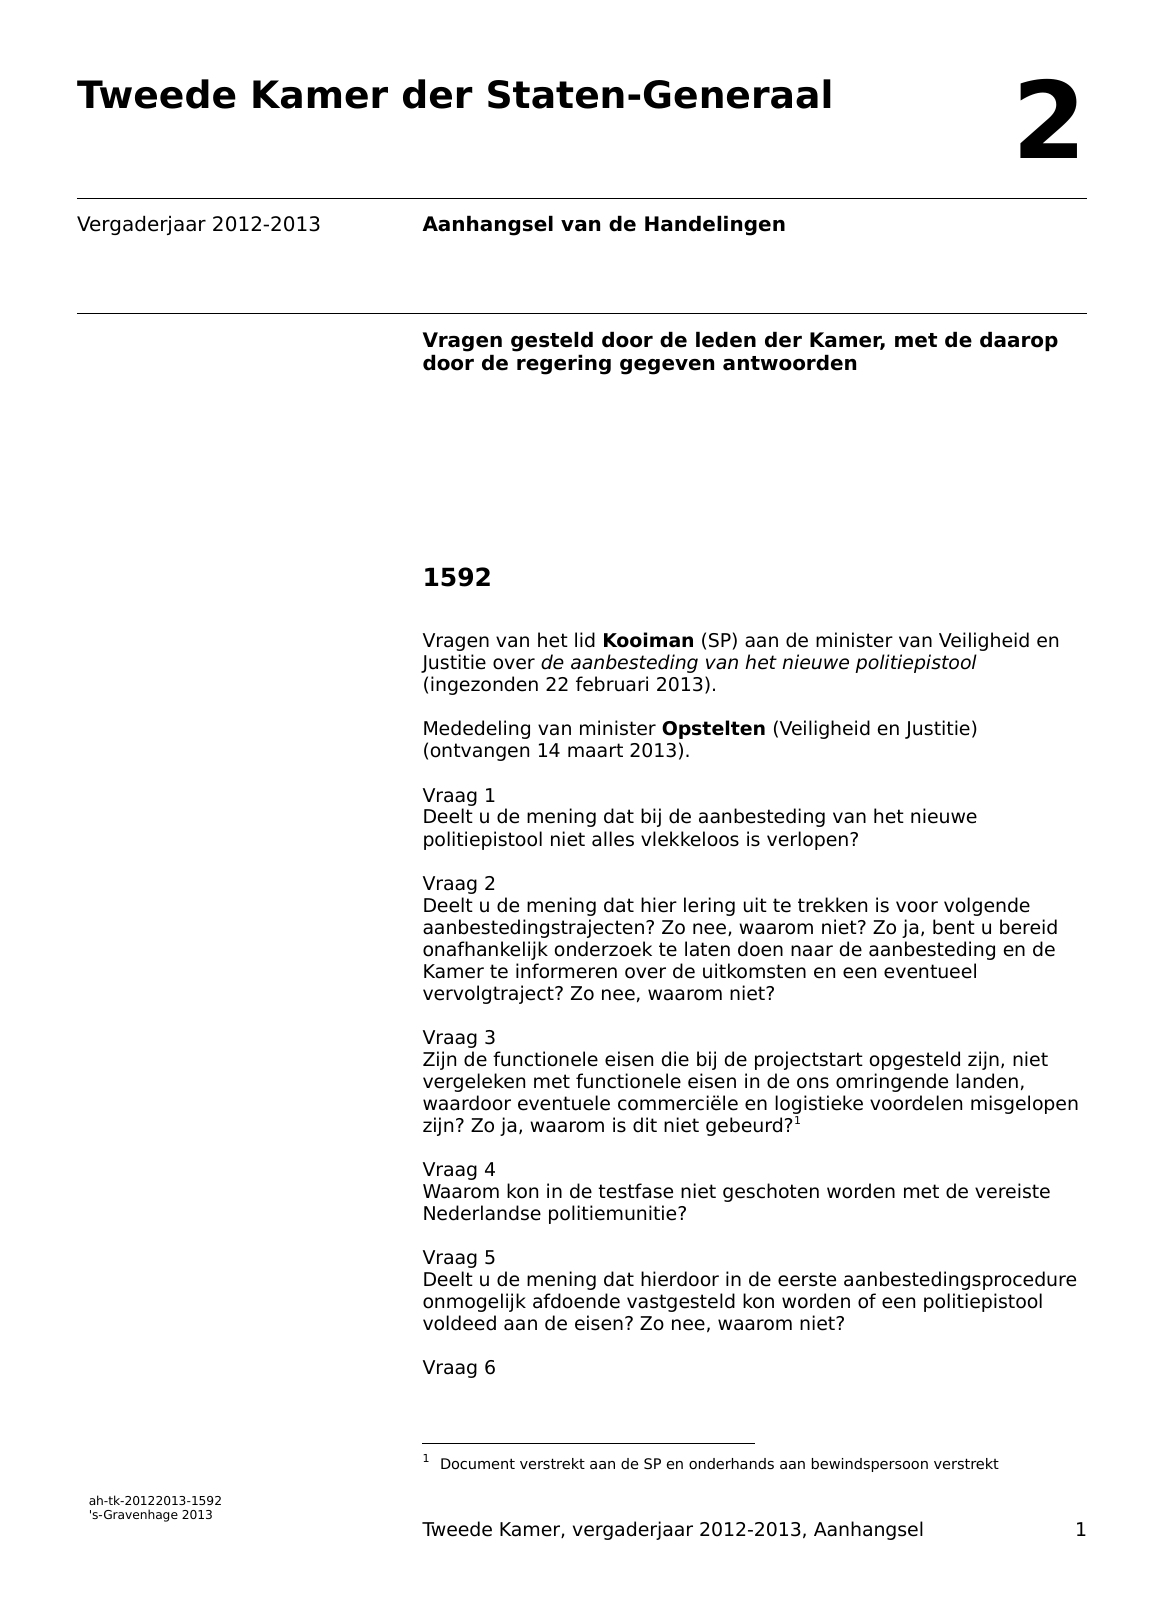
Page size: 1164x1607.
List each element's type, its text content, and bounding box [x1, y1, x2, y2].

text Deelt u de mening dat hier lering uit te trekken is voor volgende aanbestedingstrajecten? Zo nee, waarom niet? Zo ja, bent u bereid onafhankelijk onderzoek te laten doen naar de aanbesteding en de Kamer te informeren over de uitkomsten en een eventueel vervolgtraject? Zo nee, waarom niet? [422, 894, 1087, 1004]
text 's-Gravenhage 2013 [88, 1508, 323, 1522]
table_cell Aanhangsel van de Handelingen [422, 199, 1087, 313]
table_header 2 [886, 59, 1087, 198]
text Waarom kon in de testfase niet geschoten worden met de vereiste Nederlandse politiemunitie? [422, 1181, 1087, 1225]
table_header Tweede Kamer der Staten-Generaal [77, 59, 886, 198]
text Vraag 2 [422, 873, 1087, 894]
table_cell [77, 314, 422, 375]
text Vraag 4 [422, 1159, 1087, 1181]
text Vragen van het lid Kooiman (SP) aan de minister van Veiligheid en Justitie over de aanbesteding van het nieuwe politiepistool (ingezonden 22 februari 2013). [422, 630, 1087, 696]
text 1592 [422, 563, 1087, 592]
text Zijn de functionele eisen die bij de projectstart opgesteld zijn, niet vergeleken met functionele eisen in de ons omringende landen, waardoor eventuele commerciële en logistieke voordelen misgelopen zijn? Zo ja, waarom is dit niet gebeurd? [422, 1049, 1087, 1137]
text Mededeling van minister Opstelten (Veiligheid en Justitie) (ontvangen 14 maart 2013). [422, 718, 1087, 762]
text Vraag 1 [422, 784, 1087, 806]
text Document verstrekt aan de SP en onderhands aan bewindspersoon verstrekt [422, 1452, 1087, 1474]
text Deelt u de mening dat hierdoor in de eerste aanbestedingsprocedure onmogelijk afdoende vastgesteld kon worden of een politiepistool voldeed aan de eisen? Zo nee, waarom niet? [422, 1269, 1087, 1335]
text ah-tk-20122013-1592 [88, 1494, 323, 1508]
text Vraag 3 [422, 1027, 1087, 1049]
table_cell Vragen gesteld door de leden der Kamer, met de daarop door de regering gegeven antwoorden [422, 314, 1087, 375]
text Deelt u de mening dat bij de aanbesteding van het nieuwe politiepistool niet alles vlekkeloos is verlopen? [422, 806, 1087, 850]
table_cell Vergaderjaar 2012-2013 [77, 199, 422, 313]
text Vraag 5 [422, 1247, 1087, 1269]
text Vraag 6 [422, 1357, 1087, 1379]
